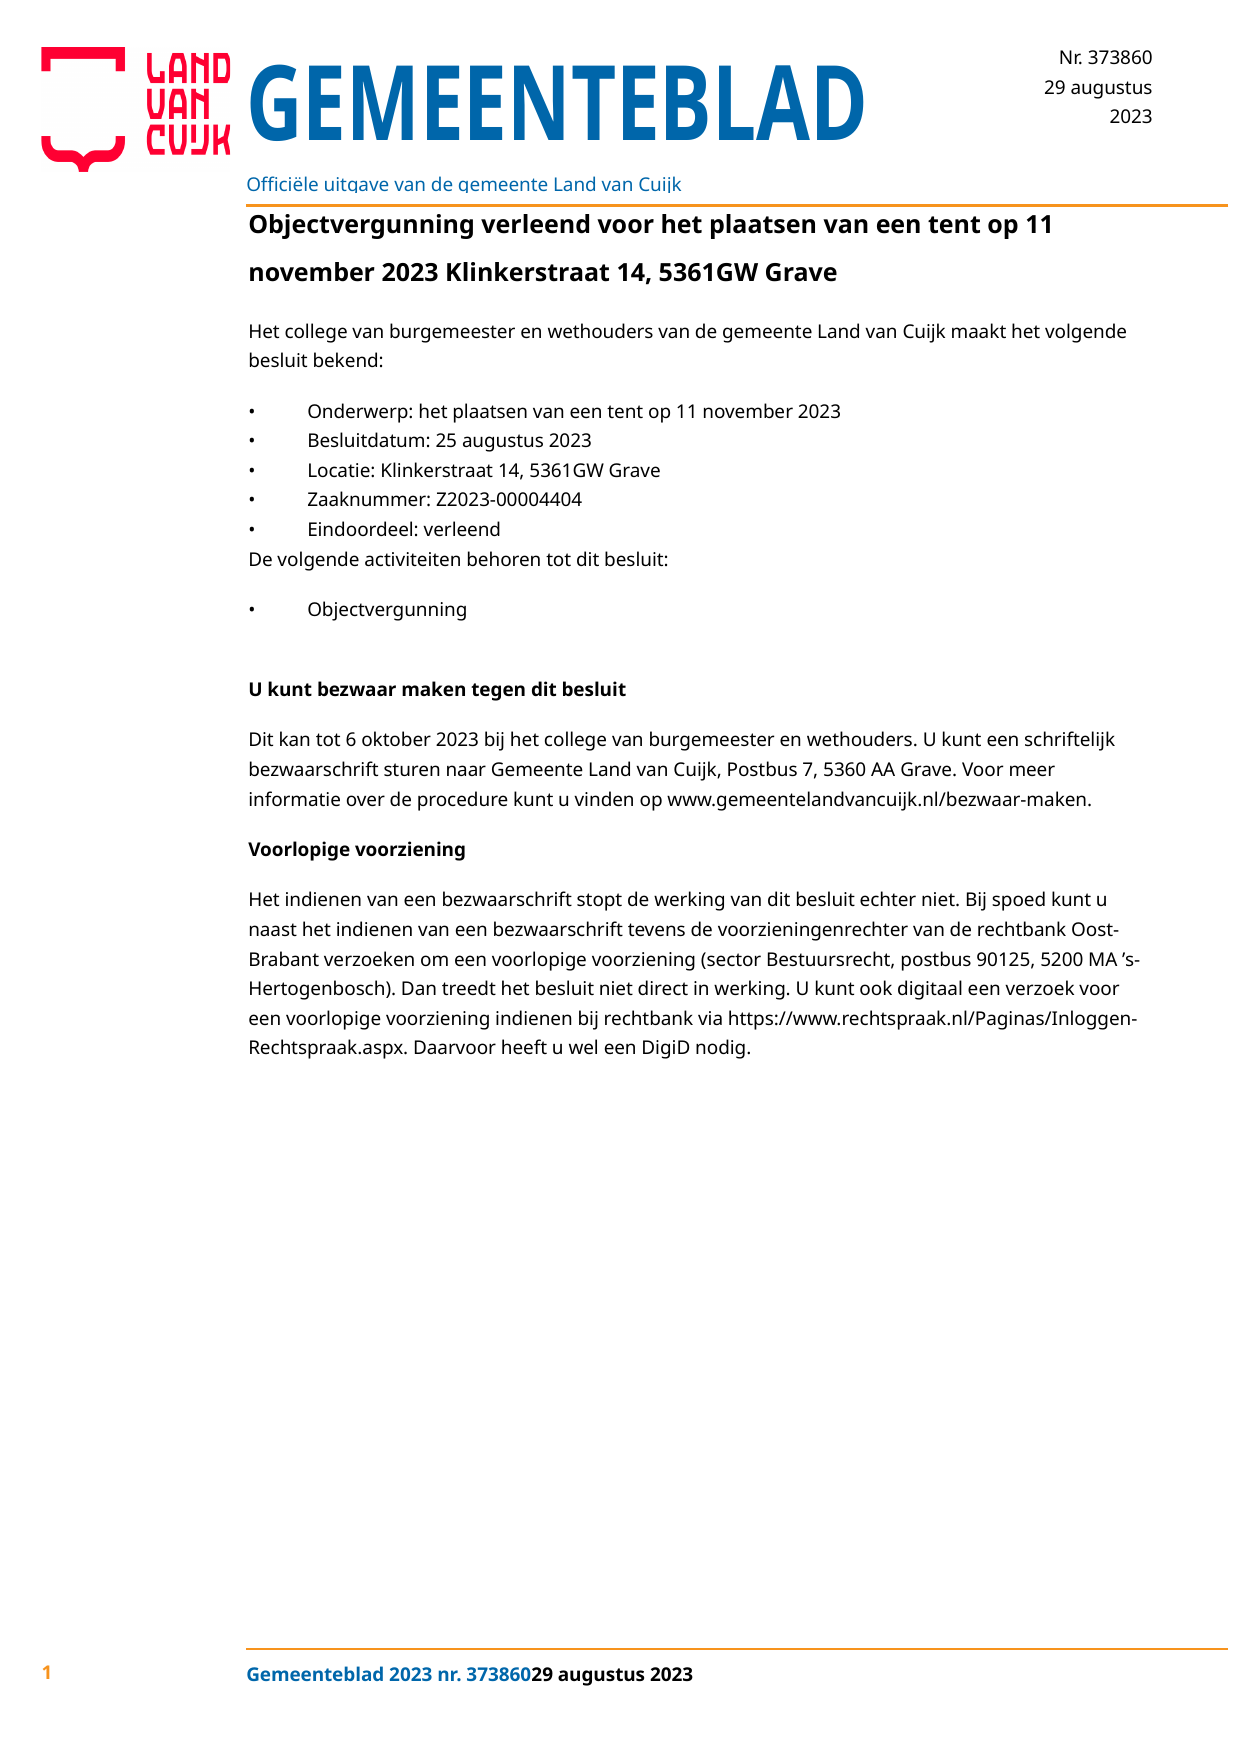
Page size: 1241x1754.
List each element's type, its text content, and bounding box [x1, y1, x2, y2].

text U kunt bezwaar maken tegen dit besluit [248, 676, 1152, 702]
list Objectvergunning [248, 596, 1152, 622]
text Het indienen van een bezwaarschrift stopt de werking van dit besluit echter niet. Bij spoed kunt u naast het indienen van een bezwaarschrift tevens de voorzieningenrechter van de rechtbank Oost-Brabant verzoeken om een voorlopige voorziening (sector Bestuursrecht, postbus 90125, 5200 MA ’s-Hertogenbosch). Dan treedt het besluit niet direct in werking. U kunt ook digitaal een verzoek voor een voorlopige voorziening indienen bij rechtbank via https://www.rechtspraak.nl/Paginas/Inloggen-Rechtspraak.aspx. Daarvoor heeft u wel een DigiD nodig. [248, 887, 1152, 1060]
list Locatie: Klinkerstraat 14, 5361GW Grave [248, 457, 1152, 483]
text Voorlopige voorziening [248, 836, 1152, 862]
list Eindoordeel: verleend [248, 516, 1152, 542]
list Besluitdatum: 25 augustus 2023 [248, 427, 1152, 453]
picture [41, 47, 231, 172]
text Dit kan tot 6 oktober 2023 bij het college van burgemeester en wethouders. U kunt een schriftelijk bezwaarschrift sturen naar Gemeente Land van Cuijk, Postbus 7, 5360 AA Grave. Voor meer informatie over de procedure kunt u vinden op www.gemeentelandvancuijk.nl/bezwaar-maken. [248, 727, 1152, 812]
list Onderwerp: het plaatsen van een tent op 11 november 2023 [248, 398, 1152, 424]
list Zaaknummer: Z2023-00004404 [248, 487, 1152, 512]
text De volgende activiteiten behoren tot dit besluit: [248, 546, 1152, 572]
text Het college van burgemeester en wethouders van de gemeente Land van Cuijk maakt het volgende besluit bekend: [248, 318, 1152, 373]
text Objectvergunning verleend voor het plaatsen van een tent op 11 november 2023 Klinkerstraat 14, 5361GW Grave [248, 207, 1152, 288]
